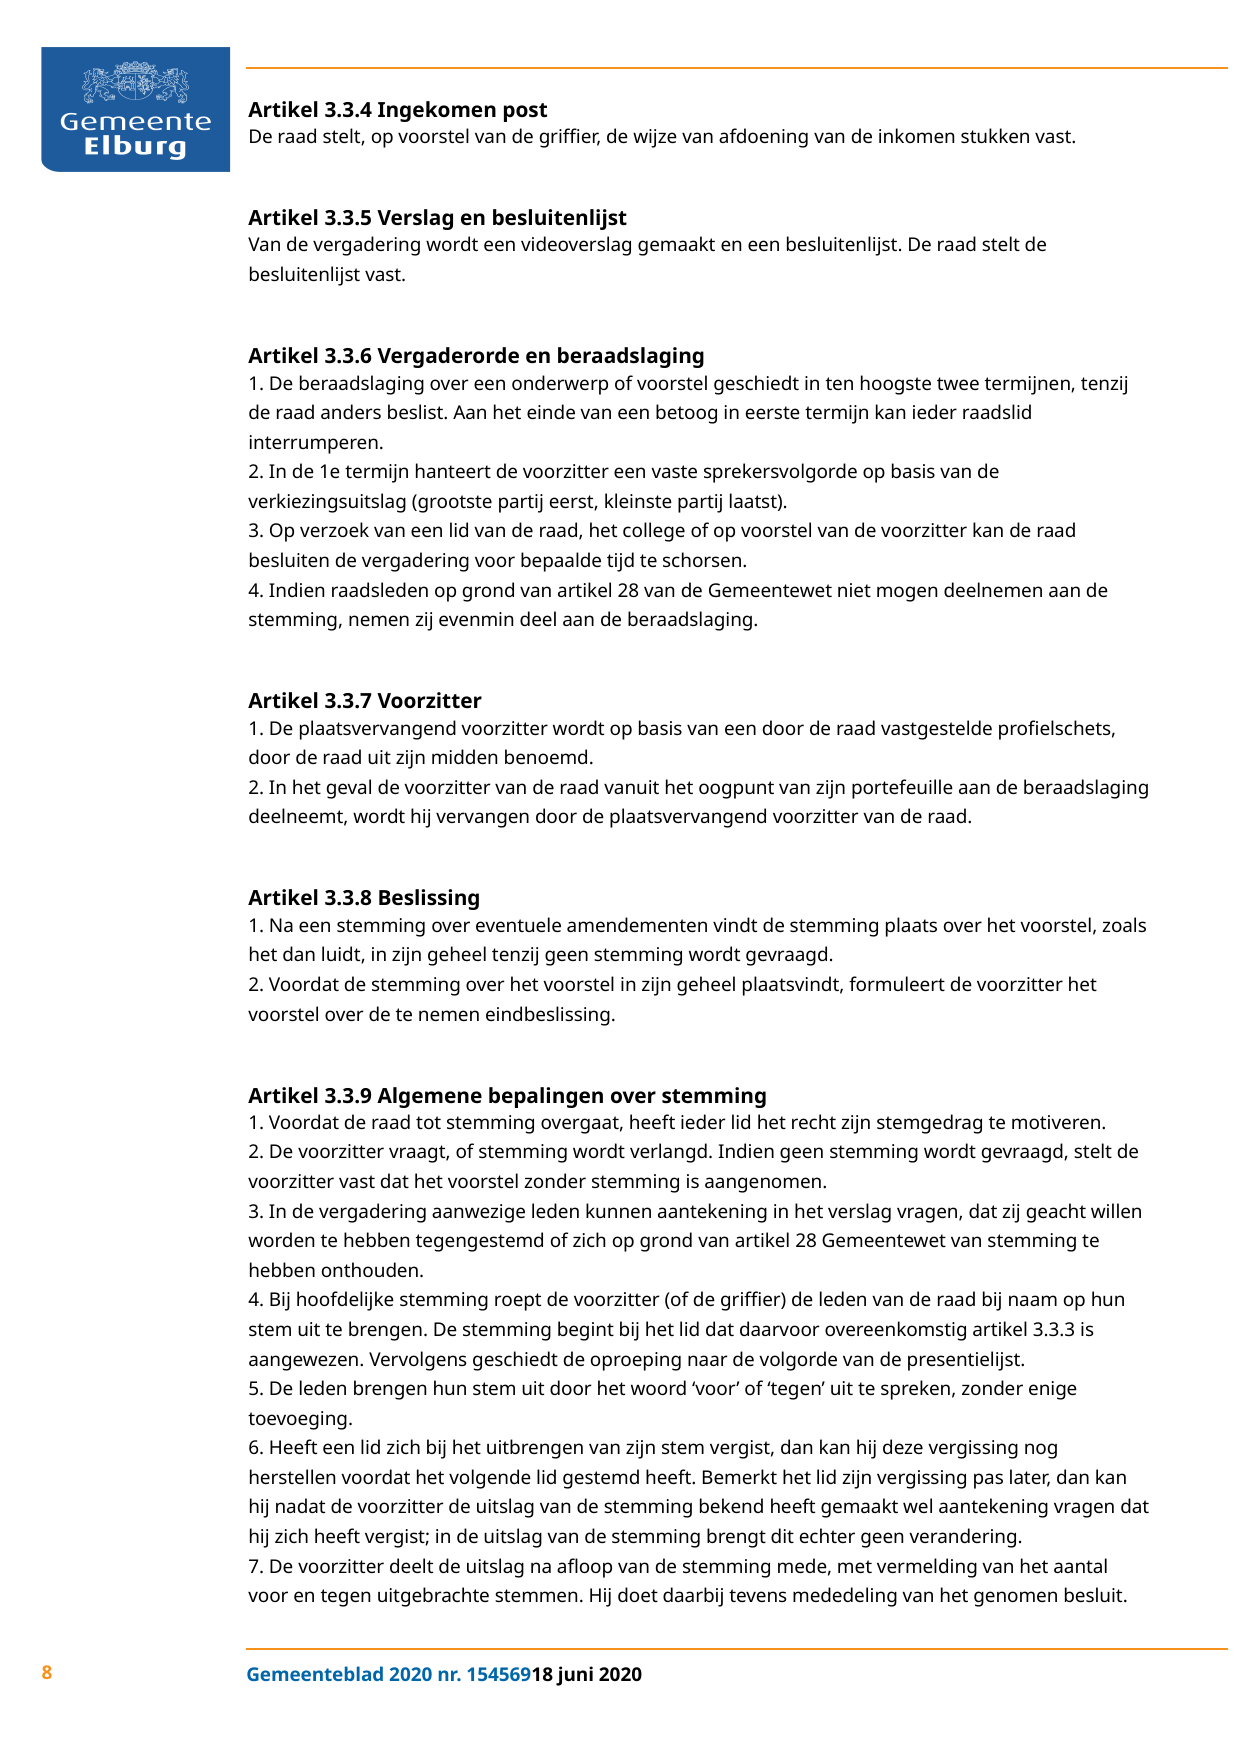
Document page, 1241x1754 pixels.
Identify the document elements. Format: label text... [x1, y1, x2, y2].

text 1. Na een stemming over eventuele amendementen vindt de stemming plaats over het voorstel, zoals het dan luidt, in zijn geheel tenzij geen stemming wordt gevraagd. [248, 912, 1152, 967]
text 1. Voordat de raad tot stemming overgaat, heeft ieder lid het recht zijn stemgedrag te motiveren. [248, 1109, 1152, 1135]
text 6. Heeft een lid zich bij het uitbrengen van zijn stem vergist, dan kan hij deze vergissing nog herstellen voordat het volgende lid gestemd heeft. Bemerkt het lid zijn vergissing pas later, dan kan hij nadat de voorzitter de uitslag van de stemming bekend heeft gemaakt wel aantekening vragen dat hij zich heeft vergist; in de uitslag van de stemming brengt dit echter geen verandering. [248, 1434, 1152, 1549]
text 1. De beraadslaging over een onderwerp of voorstel geschiedt in ten hoogste twee termijnen, tenzij de raad anders beslist. Aan het einde van een betoog in eerste termijn kan ieder raadslid interrumperen. [248, 370, 1152, 454]
text 7. De voorzitter deelt de uitslag na afloop van de stemming mede, met vermelding van het aantal voor en tegen uitgebrachte stemmen. Hij doet daarbij tevens mededeling van het genomen besluit. [248, 1553, 1152, 1608]
text Artikel 3.3.4 Ingekomen post [248, 95, 1152, 123]
text 2. In de 1e termijn hanteert de voorzitter een vaste sprekersvolgorde op basis van de verkiezingsuitslag (grootste partij eerst, kleinste partij laatst). [248, 458, 1152, 514]
text Artikel 3.3.9 Algemene bepalingen over stemming [248, 1081, 1152, 1109]
text De raad stelt, op voorstel van de griffier, de wijze van afdoening van de inkomen stukken vast. [248, 123, 1152, 149]
picture [41, 47, 231, 172]
text Artikel 3.3.8 Beslissing [248, 883, 1152, 912]
text Van de vergadering wordt een videoverslag gemaakt en een besluitenlijst. De raad stelt de besluitenlijst vast. [248, 232, 1152, 287]
text 2. Voordat de stemming over het voorstel in zijn geheel plaatsvindt, formuleert de voorzitter het voorstel over de te nemen eindbeslissing. [248, 971, 1152, 1026]
text 4. Indien raadsleden op grond van artikel 28 van de Gemeentewet niet mogen deelnemen aan de stemming, nemen zij evenmin deel aan de beraadslaging. [248, 577, 1152, 632]
text Artikel 3.3.6 Vergaderorde en beraadslaging [248, 341, 1152, 370]
text Artikel 3.3.5 Verslag en besluitenlijst [248, 203, 1152, 232]
text 4. Bij hoofdelijke stemming roept de voorzitter (of de griffier) de leden van de raad bij naam op hun stem uit te brengen. De stemming begint bij het lid dat daarvoor overeenkomstig artikel 3.3.3 is aangewezen. Vervolgens geschiedt de oproeping naar de volgorde van de presentielijst. [248, 1287, 1152, 1372]
text 5. De leden brengen hun stem uit door het woord ‘voor’ of ‘tegen’ uit te spreken, zonder enige toevoeging. [248, 1375, 1152, 1431]
text 3. Op verzoek van een lid van de raad, het college of op voorstel van de voorzitter kan de raad besluiten de vergadering voor bepaalde tijd te schorsen. [248, 518, 1152, 573]
text 2. In het geval de voorzitter van de raad vanuit het oogpunt van zijn portefeuille aan de beraadslaging deelneemt, wordt hij vervangen door de plaatsvervangend voorzitter van de raad. [248, 774, 1152, 829]
text Artikel 3.3.7 Voorzitter [248, 686, 1152, 715]
text 1. De plaatsvervangend voorzitter wordt op basis van een door de raad vastgestelde profielschets, door de raad uit zijn midden benoemd. [248, 715, 1152, 770]
text 3. In de vergadering aanwezige leden kunnen aantekening in het verslag vragen, dat zij geacht willen worden te hebben tegengestemd of zich op grond van artikel 28 Gemeentewet van stemming te hebben onthouden. [248, 1198, 1152, 1283]
text 2. De voorzitter vraagt, of stemming wordt verlangd. Indien geen stemming wordt gevraagd, stelt de voorzitter vast dat het voorstel zonder stemming is aangenomen. [248, 1139, 1152, 1194]
